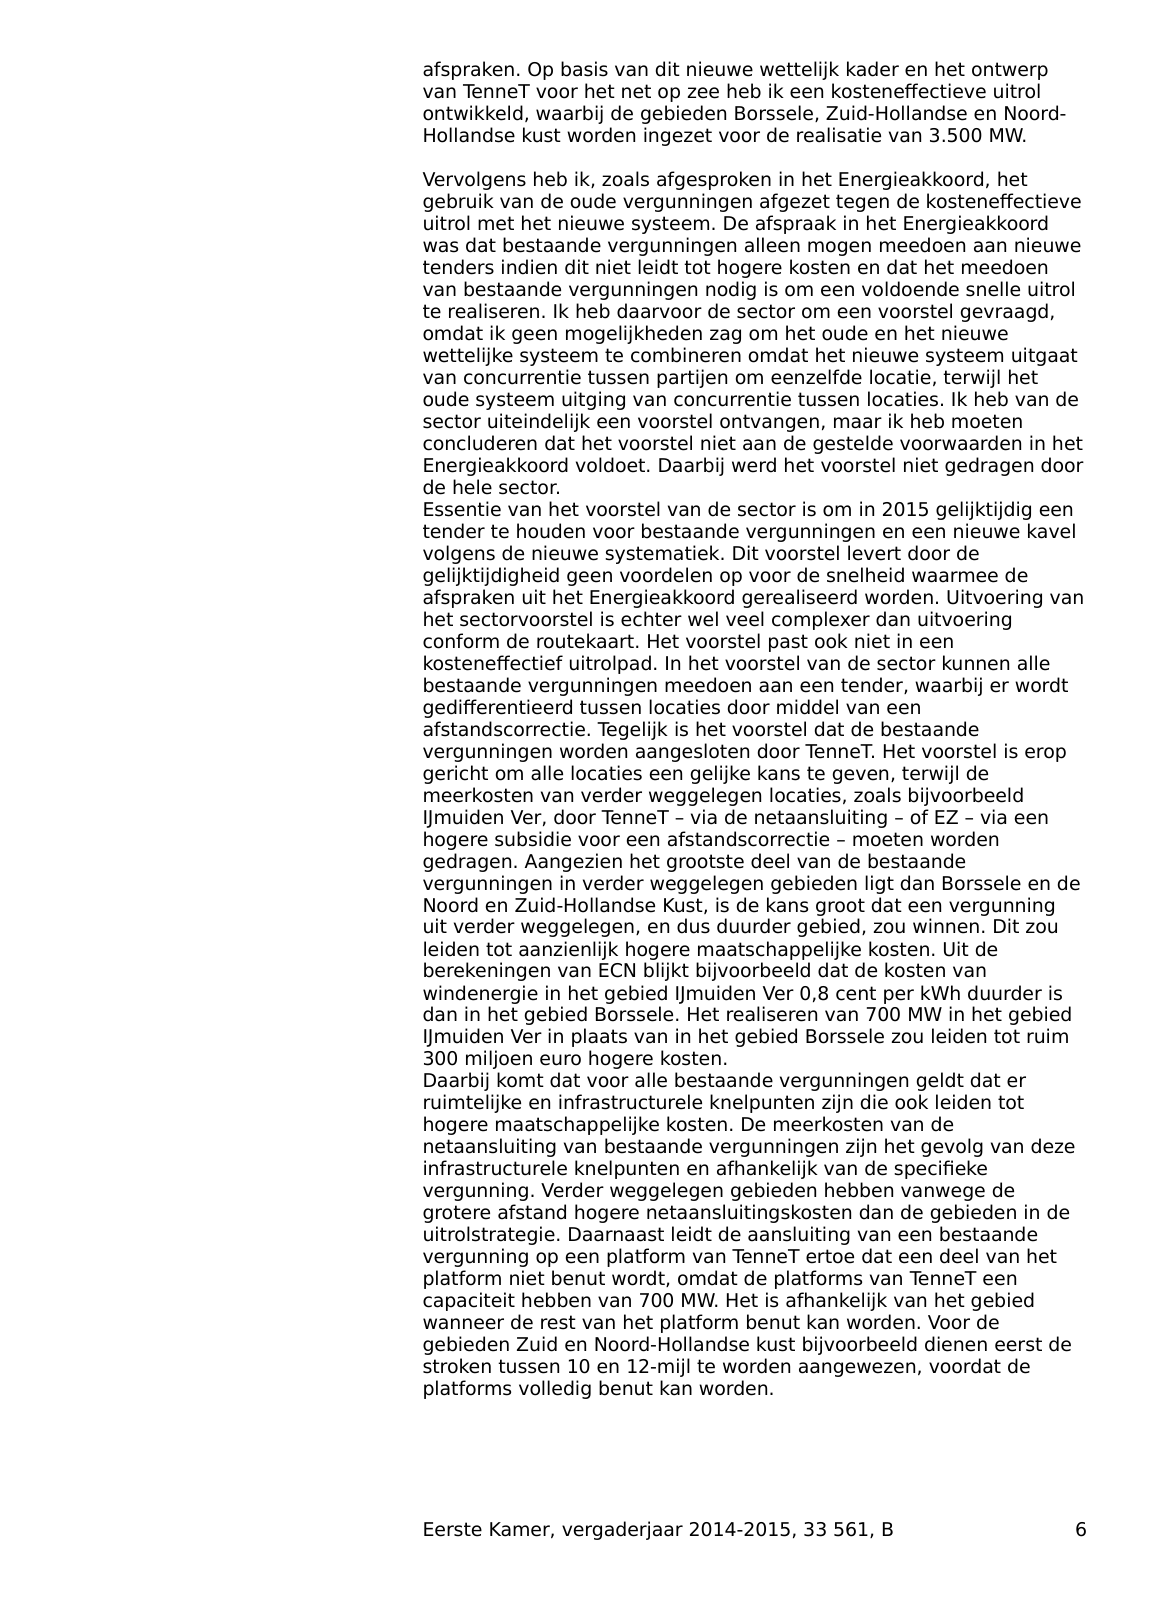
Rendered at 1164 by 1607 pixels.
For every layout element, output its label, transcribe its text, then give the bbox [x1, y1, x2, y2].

text afspraken. Op basis van dit nieuwe wettelijk kader en het ontwerp van TenneT voor het net op zee heb ik een kosteneffectieve uitrol ontwikkeld, waarbij de gebieden Borssele, Zuid-Hollandse en Noord-Hollandse kust worden ingezet voor de realisatie van 3.500 MW. [422, 59, 1087, 147]
text Vervolgens heb ik, zoals afgesproken in het Energieakkoord, het gebruik van de oude vergunningen afgezet tegen de kosteneffectieve uitrol met het nieuwe systeem. De afspraak in het Energieakkoord was dat bestaande vergunningen alleen mogen meedoen aan nieuwe tenders indien dit niet leidt tot hogere kosten en dat het meedoen van bestaande vergunningen nodig is om een voldoende snelle uitrol te realiseren. Ik heb daarvoor de sector om een voorstel gevraagd, omdat ik geen mogelijkheden zag om het oude en het nieuwe wettelijke systeem te combineren omdat het nieuwe systeem uitgaat van concurrentie tussen partijen om eenzelfde locatie, terwijl het oude systeem uitging van concurrentie tussen locaties. Ik heb van de sector uiteindelijk een voorstel ontvangen, maar ik heb moeten concluderen dat het voorstel niet aan de gestelde voorwaarden in het Energieakkoord voldoet. Daarbij werd het voorstel niet gedragen door de hele sector. [422, 169, 1087, 499]
text Daarbij komt dat voor alle bestaande vergunningen geldt dat er ruimtelijke en infrastructurele knelpunten zijn die ook leiden tot hogere maatschappelijke kosten. De meerkosten van de netaansluiting van bestaande vergunningen zijn het gevolg van deze infrastructurele knelpunten en afhankelijk van de specifieke vergunning. Verder weggelegen gebieden hebben vanwege de grotere afstand hogere netaansluitingskosten dan de gebieden in de uitrolstrategie. Daarnaast leidt de aansluiting van een bestaande vergunning op een platform van TenneT ertoe dat een deel van het platform niet benut wordt, omdat de platforms van TenneT een capaciteit hebben van 700 MW. Het is afhankelijk van het gebied wanneer de rest van het platform benut kan worden. Voor de gebieden Zuid en Noord-Hollandse kust bijvoorbeeld dienen eerst de stroken tussen 10 en 12-mijl te worden aangewezen, voordat de platforms volledig benut kan worden. [422, 1070, 1087, 1400]
text Essentie van het voorstel van de sector is om in 2015 gelijktijdig een tender te houden voor bestaande vergunningen en een nieuwe kavel volgens de nieuwe systematiek. Dit voorstel levert door de gelijktijdigheid geen voordelen op voor de snelheid waarmee de afspraken uit het Energieakkoord gerealiseerd worden. Uitvoering van het sectorvoorstel is echter wel veel complexer dan uitvoering conform de routekaart. Het voorstel past ook niet in een kosteneffectief uitrolpad. In het voorstel van de sector kunnen alle bestaande vergunningen meedoen aan een tender, waarbij er wordt gedifferentieerd tussen locaties door middel van een afstandscorrectie. Tegelijk is het voorstel dat de bestaande vergunningen worden aangesloten door TenneT. Het voorstel is erop gericht om alle locaties een gelijke kans te geven, terwijl de meerkosten van verder weggelegen locaties, zoals bijvoorbeeld IJmuiden Ver, door TenneT – via de netaansluiting – of EZ – via een hogere subsidie voor een afstandscorrectie – moeten worden gedragen. Aangezien het grootste deel van de bestaande vergunningen in verder weggelegen gebieden ligt dan Borssele en de Noord en Zuid-Hollandse Kust, is de kans groot dat een vergunning uit verder weggelegen, en dus duurder gebied, zou winnen. Dit zou leiden tot aanzienlijk hogere maatschappelijke kosten. Uit de berekeningen van ECN blijkt bijvoorbeeld dat de kosten van windenergie in het gebied IJmuiden Ver 0,8 cent per kWh duurder is dan in het gebied Borssele. Het realiseren van 700 MW in het gebied IJmuiden Ver in plaats van in het gebied Borssele zou leiden tot ruim 300 miljoen euro hogere kosten. [422, 499, 1087, 1070]
